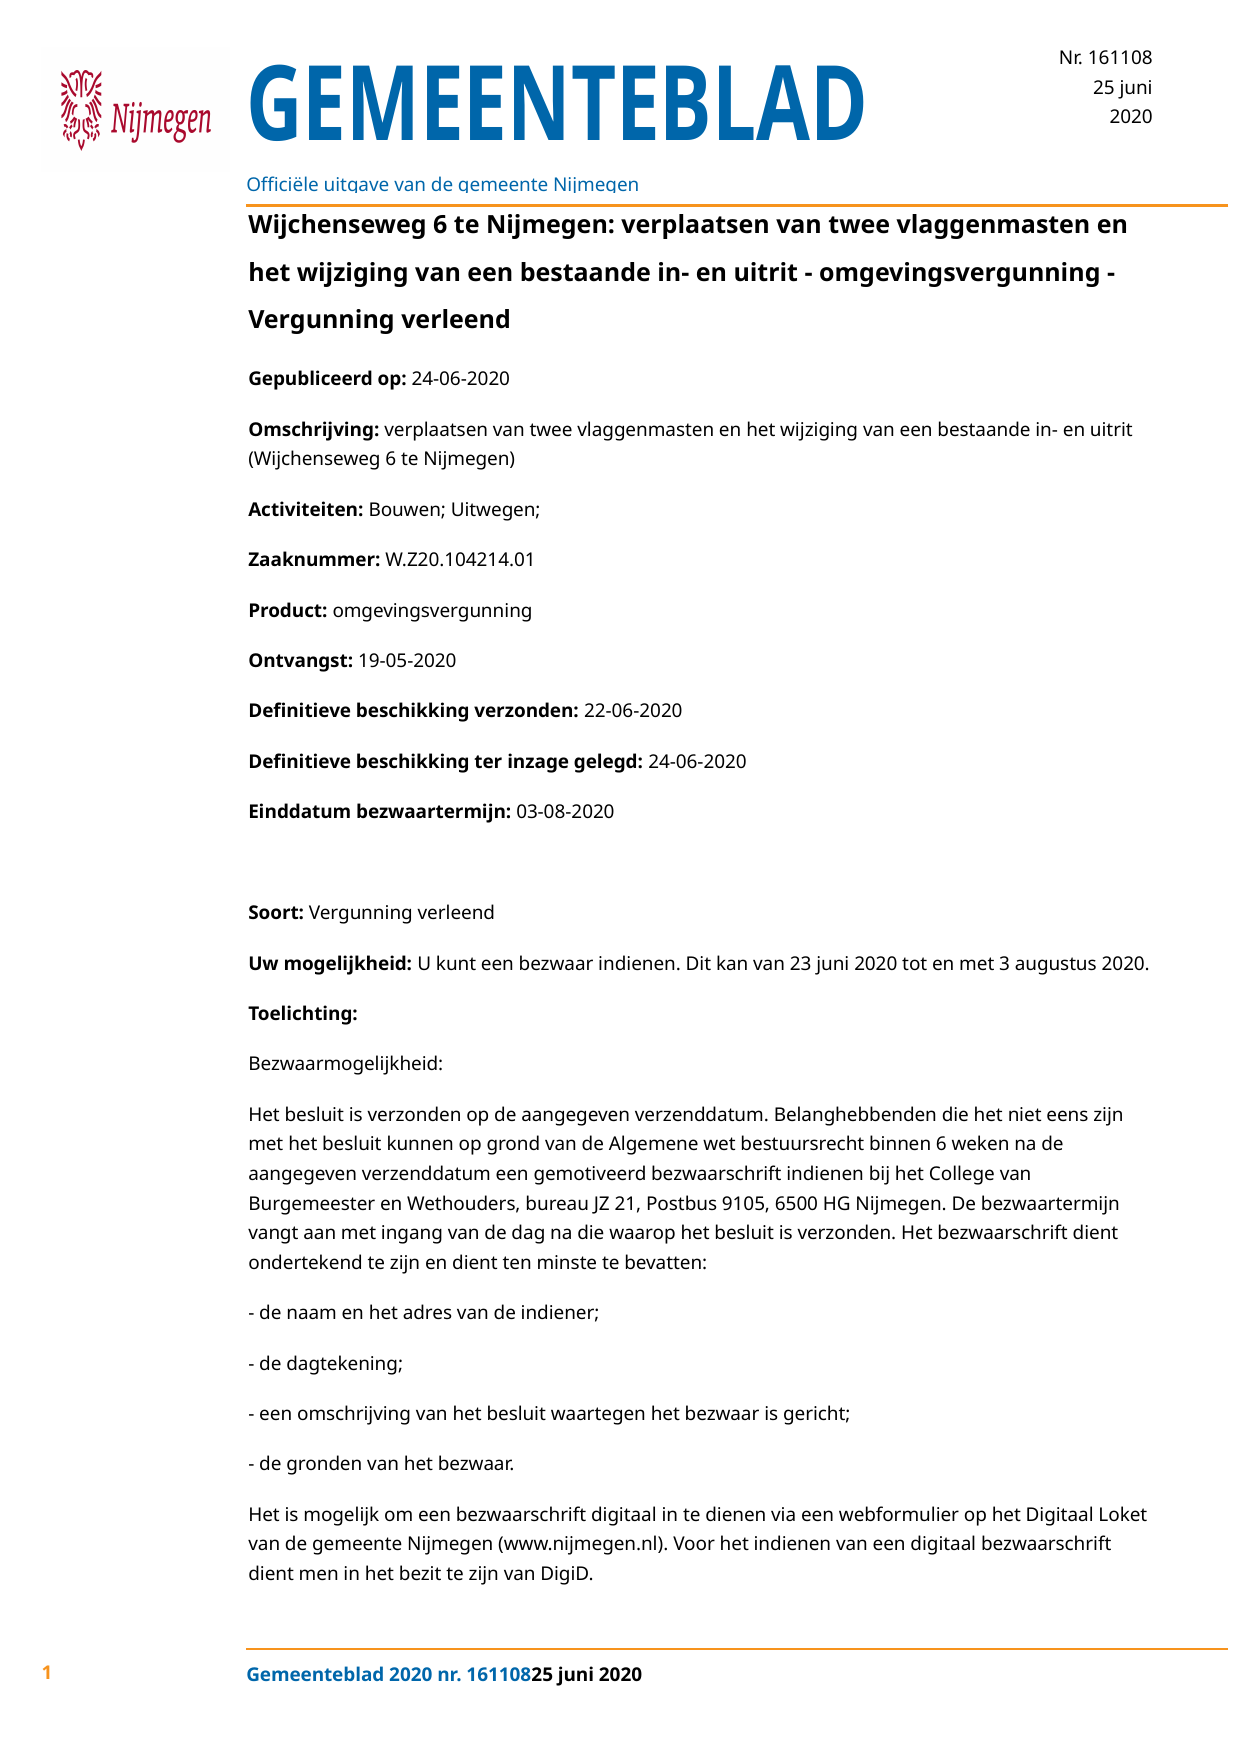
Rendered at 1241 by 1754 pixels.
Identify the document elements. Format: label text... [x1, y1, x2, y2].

text Gepubliceerd op: 24-06-2020 [248, 366, 1152, 391]
text Bezwaarmogelijkheid: [248, 1051, 1152, 1076]
text Het is mogelijk om een bezwaarschrift digitaal in te dienen via een webformulier op het Digitaal Loket van de gemeente Nijmegen (www.nijmegen.nl). Voor het indienen van een digitaal bezwaarschrift dient men in het bezit te zijn van DigiD. [248, 1501, 1152, 1586]
text - een omschrijving van het besluit waartegen het bezwaar is gericht; [248, 1400, 1152, 1426]
text Ontvangst: 19-05-2020 [248, 647, 1152, 673]
text Soort: Vergunning verleend [248, 899, 1152, 925]
text Product: omgevingsvergunning [248, 597, 1152, 622]
text Definitieve beschikking verzonden: 22-06-2020 [248, 698, 1152, 723]
text - de naam en het adres van de indiener; [248, 1299, 1152, 1325]
picture [41, 47, 231, 172]
text Activiteiten: Bouwen; Uitwegen; [248, 496, 1152, 522]
text Uw mogelijkheid: U kunt een bezwaar indienen. Dit kan van 23 juni 2020 tot en met 3 augustus 2020. [248, 950, 1152, 975]
text Wijchenseweg 6 te Nijmegen: verplaatsen van twee vlaggenmasten en het wijziging van een bestaande in- en uitrit - omgevingsvergunning - Vergunning verleend [248, 207, 1152, 336]
text Definitieve beschikking ter inzage gelegd: 24-06-2020 [248, 748, 1152, 774]
text - de dagtekening; [248, 1350, 1152, 1375]
text Toelichting: [248, 1000, 1152, 1026]
text Zaaknummer: W.Z20.104214.01 [248, 546, 1152, 572]
text - de gronden van het bezwaar. [248, 1451, 1152, 1476]
text Het besluit is verzonden op de aangegeven verzenddatum. Belanghebbenden die het niet eens zijn met het besluit kunnen op grond van de Algemene wet bestuursrecht binnen 6 weken na de aangegeven verzenddatum een gemotiveerd bezwaarschrift indienen bij het College van Burgemeester en Wethouders, bureau JZ 21, Postbus 9105, 6500 HG Nijmegen. De bezwaartermijn vangt aan met ingang van de dag na die waarop het besluit is verzonden. Het bezwaarschrift dient ondertekend te zijn en dient ten minste te bevatten: [248, 1101, 1152, 1274]
text Omschrijving: verplaatsen van twee vlaggenmasten en het wijziging van een bestaande in- en uitrit (Wijchenseweg 6 te Nijmegen) [248, 416, 1152, 471]
text Einddatum bezwaartermijn: 03-08-2020 [248, 798, 1152, 824]
